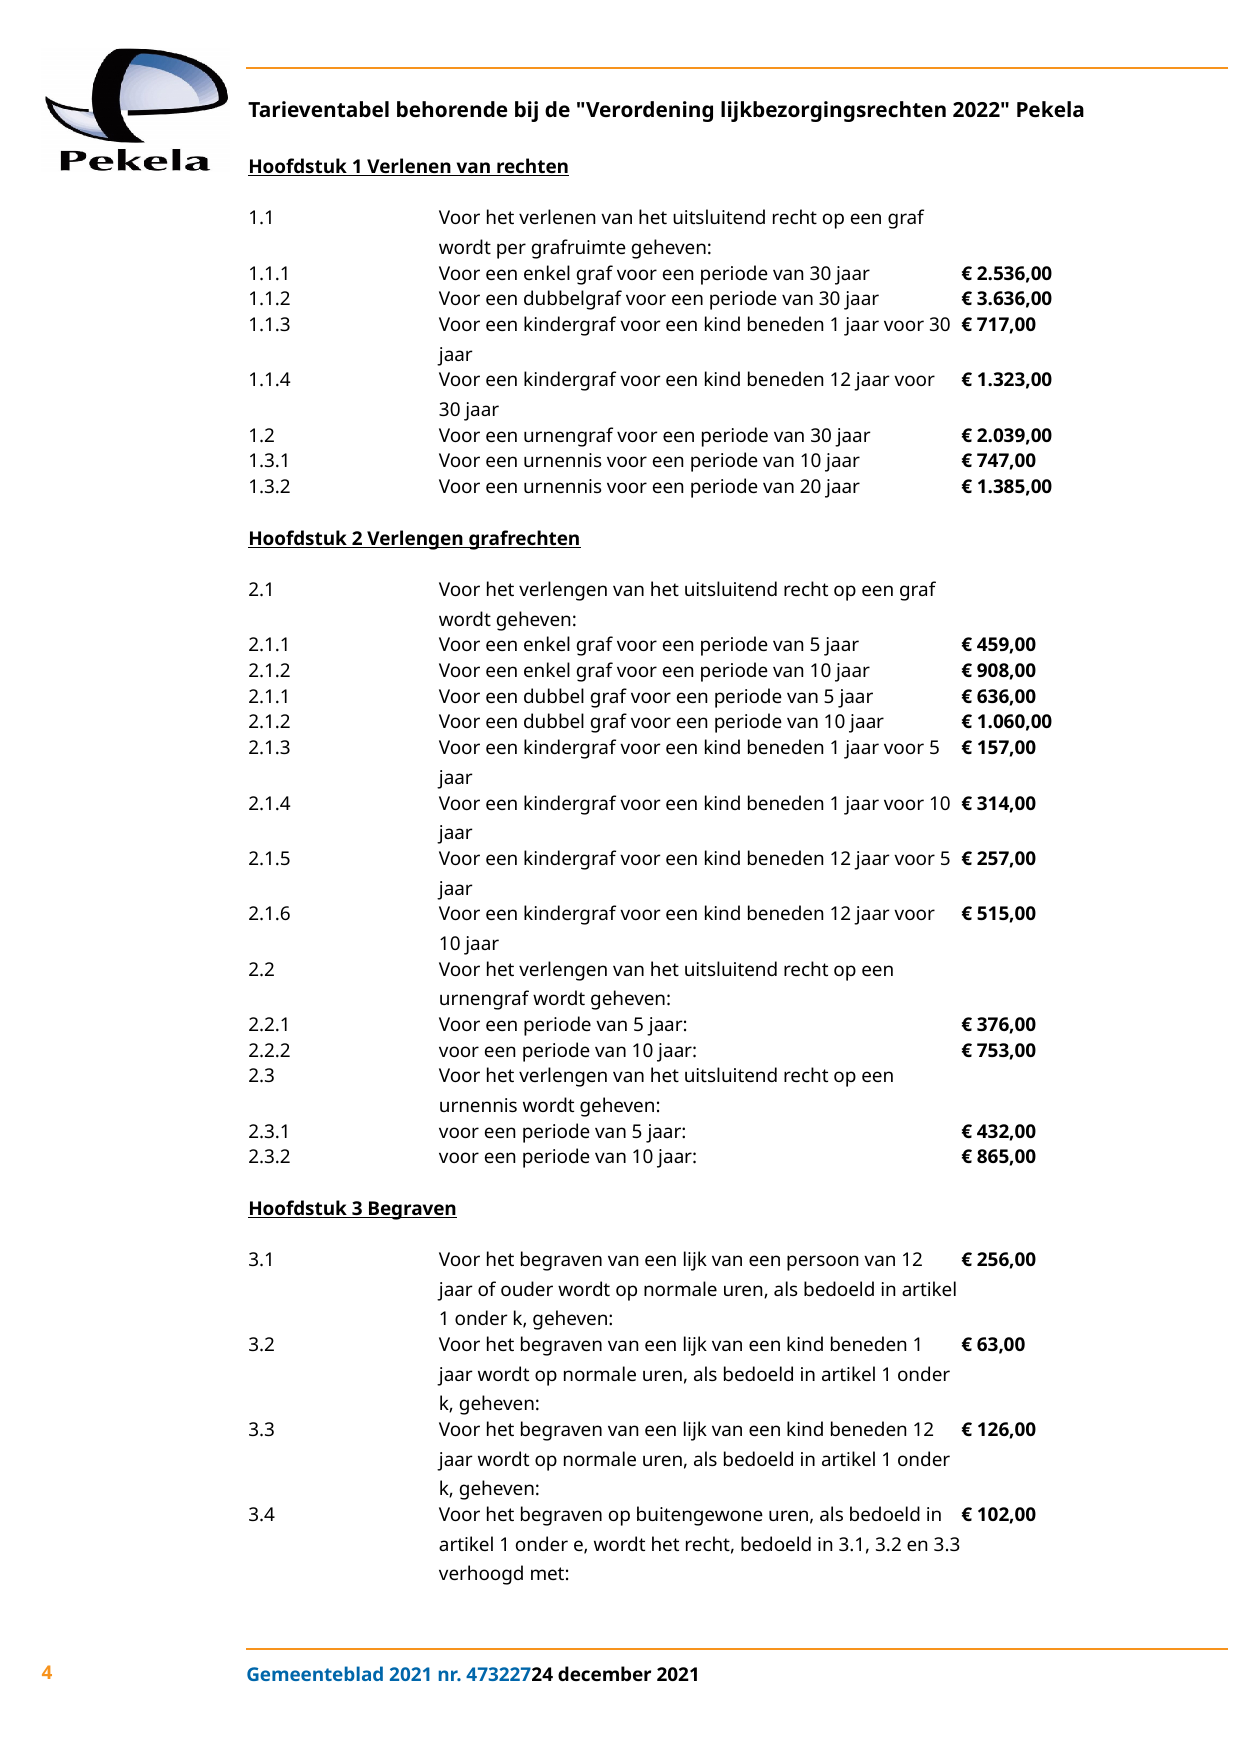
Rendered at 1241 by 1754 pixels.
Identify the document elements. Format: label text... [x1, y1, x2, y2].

table_cell Voor het begraven van een lijk van een kind beneden 12 jaar wordt op normale uren, als bedoeld in artikel 1 onder k, geheven: [439, 1416, 961, 1501]
table_cell Voor een dubbel graf voor een periode van 5 jaar [439, 683, 961, 709]
table_cell Voor een kindergraf voor een kind beneden 1 jaar voor 30 jaar [439, 311, 961, 367]
table_cell 2.1.1 [248, 632, 439, 657]
table_cell 1.1.4 [248, 367, 439, 422]
table_cell 3.2 [248, 1331, 439, 1416]
table_cell Hoofdstuk 3 Begraven [248, 1195, 1152, 1221]
table_cell voor een periode van 10 jaar: [439, 1144, 961, 1169]
table_cell 3.3 [248, 1416, 439, 1501]
table_cell 1.1.3 [248, 311, 439, 367]
table_cell Voor een enkel graf voor een periode van 5 jaar [439, 632, 961, 657]
table_cell Voor een urnengraf voor een periode van 30 jaar [439, 422, 961, 448]
table_cell [248, 1169, 439, 1195]
table_cell 2.1.2 [248, 709, 439, 734]
table_cell € 865,00 [961, 1144, 1152, 1169]
table_cell € 432,00 [961, 1118, 1152, 1143]
table_cell Voor het verlenen van het uitsluitend recht op een graf wordt per grafruimte geheven: [439, 205, 961, 260]
table_cell € 2.039,00 [961, 422, 1152, 448]
table_cell Voor het begraven van een lijk van een persoon van 12 jaar of ouder wordt op normale uren, als bedoeld in artikel 1 onder k, geheven: [439, 1246, 961, 1331]
table_cell Voor het begraven op buitengewone uren, als bedoeld in artikel 1 onder e, wordt het recht, bedoeld in 3.1, 3.2 en 3.3 verhoogd met: [439, 1501, 961, 1586]
table_cell 3.1 [248, 1246, 439, 1331]
table_cell Voor het begraven van een lijk van een kind beneden 1 jaar wordt op normale uren, als bedoeld in artikel 1 onder k, geheven: [439, 1331, 961, 1416]
table_cell [248, 1586, 439, 1612]
table_cell € 63,00 [961, 1331, 1152, 1416]
table_cell € 1.385,00 [961, 473, 1152, 499]
table_cell voor een periode van 5 jaar: [439, 1118, 961, 1143]
table_cell 1.1.1 [248, 260, 439, 286]
table_cell 2.2 [248, 956, 439, 1011]
table_cell 2.3.2 [248, 1144, 439, 1169]
table_cell [961, 1586, 1152, 1612]
table_cell 2.3.1 [248, 1118, 439, 1143]
table_cell [961, 956, 1152, 1011]
table_cell Voor een kindergraf voor een kind beneden 12 jaar voor 30 jaar [439, 367, 961, 422]
table_cell € 747,00 [961, 448, 1152, 473]
table_cell € 1.060,00 [961, 709, 1152, 734]
table_cell € 459,00 [961, 632, 1152, 657]
table_cell [248, 551, 1152, 576]
table_header Hoofdstuk 1 Verlenen van rechten [248, 153, 1152, 179]
table_cell Voor een dubbelgraf voor een periode van 30 jaar [439, 286, 961, 311]
table_cell Voor een enkel graf voor een periode van 10 jaar [439, 657, 961, 683]
table_cell [961, 1063, 1152, 1118]
table_cell [961, 576, 1152, 632]
table_cell [248, 499, 439, 525]
table_cell € 102,00 [961, 1501, 1152, 1586]
table_cell [248, 179, 1152, 204]
table_cell Voor een enkel graf voor een periode van 30 jaar [439, 260, 961, 286]
table_cell € 753,00 [961, 1037, 1152, 1062]
table_cell 1.3.2 [248, 473, 439, 499]
table_cell [961, 205, 1152, 260]
table_cell Voor een kindergraf voor een kind beneden 1 jaar voor 10 jaar [439, 790, 961, 845]
table_cell 2.2.1 [248, 1011, 439, 1037]
table_cell 2.3 [248, 1063, 439, 1118]
table_cell 2.1.2 [248, 657, 439, 683]
table_cell € 636,00 [961, 683, 1152, 709]
table_cell [248, 1221, 1152, 1246]
table_cell Voor een periode van 5 jaar: [439, 1011, 961, 1037]
table_cell 1.3.1 [248, 448, 439, 473]
table_cell 1.1 [248, 205, 439, 260]
table_cell € 1.323,00 [961, 367, 1152, 422]
table_cell 1.1.2 [248, 286, 439, 311]
table_cell € 157,00 [961, 735, 1152, 790]
table_cell 2.1.3 [248, 735, 439, 790]
table_cell € 515,00 [961, 900, 1152, 956]
table_cell Voor een urnennis voor een periode van 20 jaar [439, 473, 961, 499]
table_cell € 257,00 [961, 845, 1152, 900]
table_cell Voor het verlengen van het uitsluitend recht op een urnengraf wordt geheven: [439, 956, 961, 1011]
table_cell Voor een dubbel graf voor een periode van 10 jaar [439, 709, 961, 734]
table_cell 2.1.4 [248, 790, 439, 845]
table_cell 2.2.2 [248, 1037, 439, 1062]
table_cell Voor het verlengen van het uitsluitend recht op een graf wordt geheven: [439, 576, 961, 632]
table_cell 1.2 [248, 422, 439, 448]
table_cell Voor een kindergraf voor een kind beneden 12 jaar voor 5 jaar [439, 845, 961, 900]
table_cell Voor een kindergraf voor een kind beneden 1 jaar voor 5 jaar [439, 735, 961, 790]
table_cell € 314,00 [961, 790, 1152, 845]
table_cell € 256,00 [961, 1246, 1152, 1331]
table_cell [439, 1586, 961, 1612]
table_cell € 376,00 [961, 1011, 1152, 1037]
table_cell 3.4 [248, 1501, 439, 1586]
table_cell Voor een urnennis voor een periode van 10 jaar [439, 448, 961, 473]
table_cell 2.1.1 [248, 683, 439, 709]
table_cell € 126,00 [961, 1416, 1152, 1501]
table_cell € 3.636,00 [961, 286, 1152, 311]
table_cell [439, 1169, 961, 1195]
table_cell [961, 499, 1152, 525]
table_cell voor een periode van 10 jaar: [439, 1037, 961, 1062]
table_cell [961, 1169, 1152, 1195]
table_cell Voor een kindergraf voor een kind beneden 12 jaar voor 10 jaar [439, 900, 961, 956]
table_cell 2.1.6 [248, 900, 439, 956]
picture [41, 47, 231, 172]
table_cell 2.1 [248, 576, 439, 632]
table_cell 2.1.5 [248, 845, 439, 900]
table_cell € 717,00 [961, 311, 1152, 367]
text Tarieventabel behorende bij de "Verordening lijkbezorgingsrechten 2022" Pekela [248, 95, 1152, 123]
table_cell Voor het verlengen van het uitsluitend recht op een urnennis wordt geheven: [439, 1063, 961, 1118]
table_cell [439, 499, 961, 525]
table_cell € 2.536,00 [961, 260, 1152, 286]
table_cell Hoofdstuk 2 Verlengen grafrechten [248, 525, 1152, 551]
table_cell € 908,00 [961, 657, 1152, 683]
